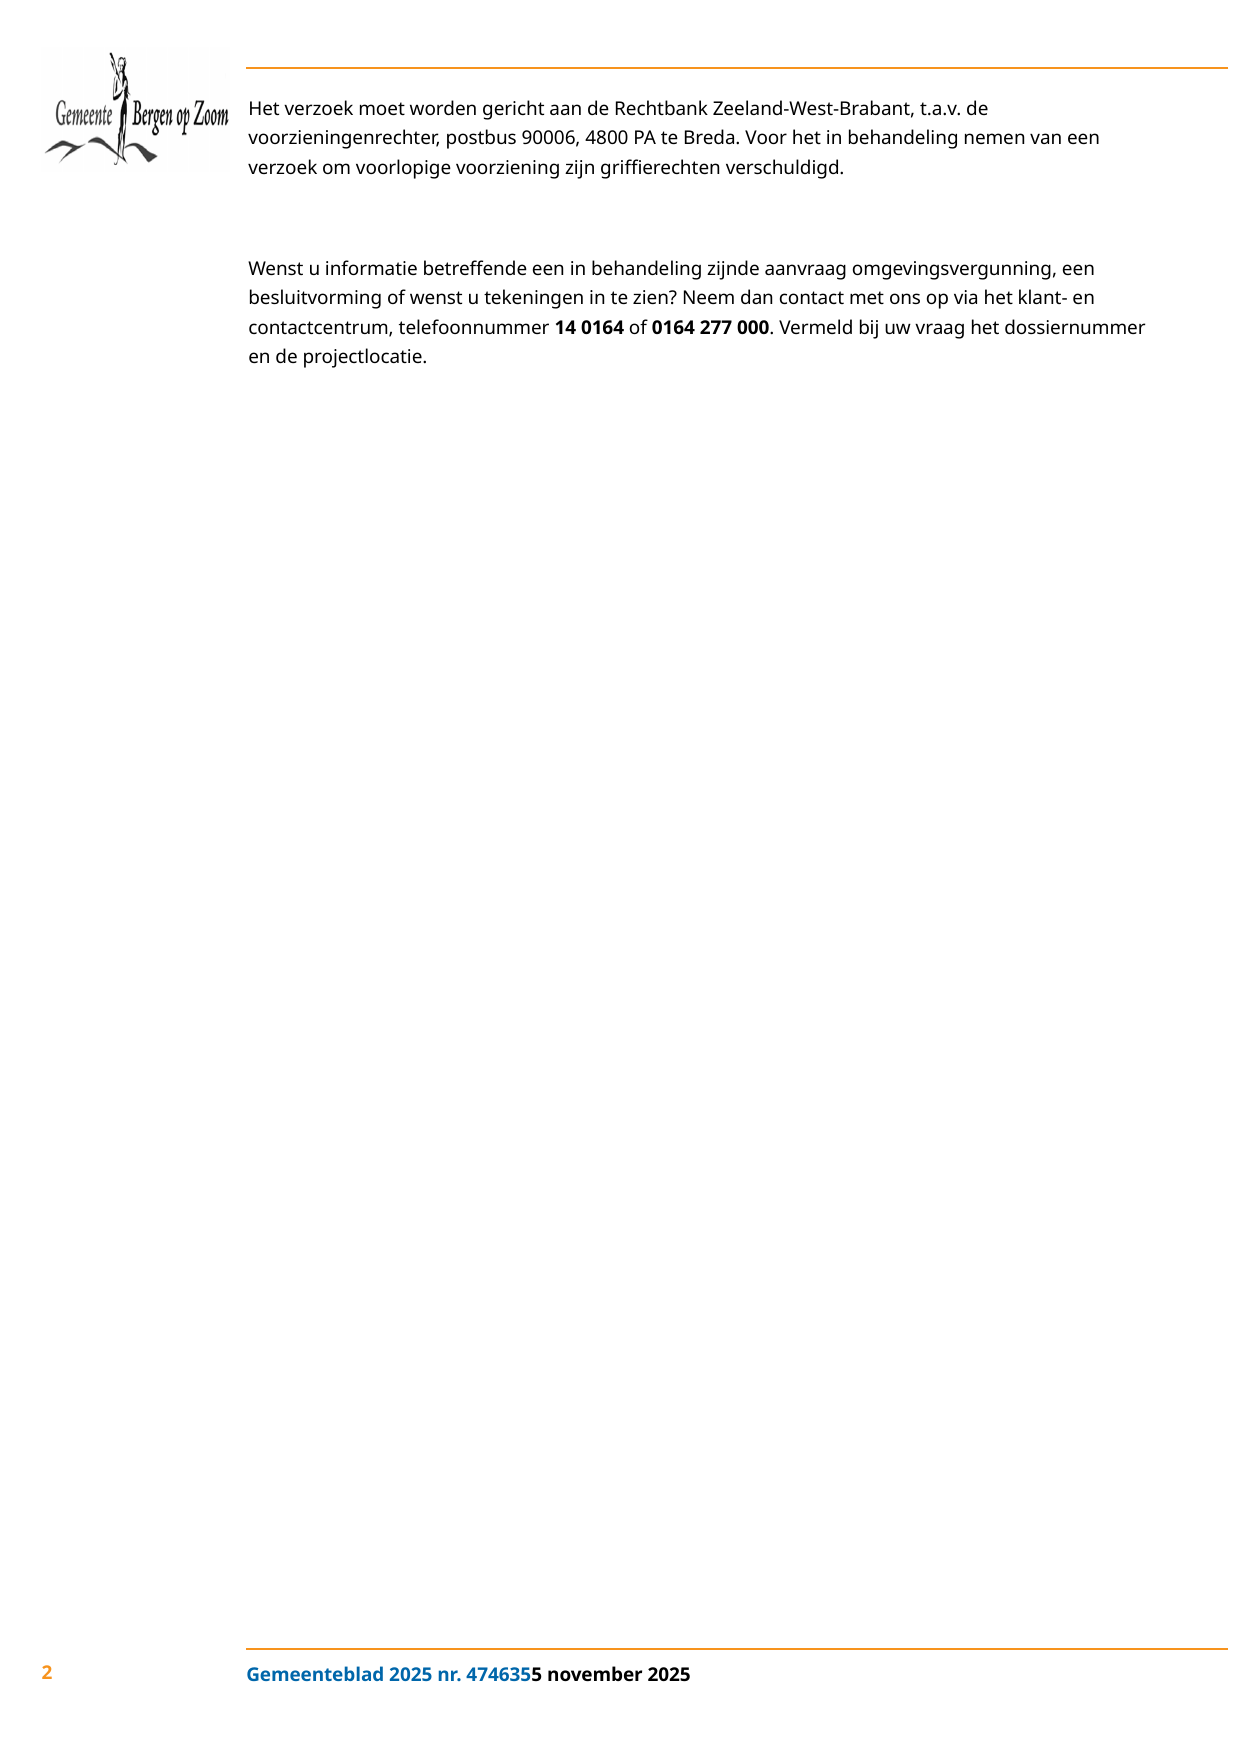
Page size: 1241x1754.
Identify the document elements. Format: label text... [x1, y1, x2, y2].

text Wenst u informatie betreffende een in behandeling zijnde aanvraag omgevingsvergunning, een besluitvorming of wenst u tekeningen in te zien? Neem dan contact met ons op via het klant- en contactcentrum, telefoonnummer 14 0164 of 0164 277 000. Vermeld bij uw vraag het dossiernummer en de projectlocatie. [248, 255, 1152, 369]
picture [41, 47, 231, 172]
text Het verzoek moet worden gericht aan de Rechtbank Zeeland-West-Brabant, t.a.v. de voorzieningenrechter, postbus 90006, 4800 PA te Breda. Voor het in behandeling nemen van een verzoek om voorlopige voorziening zijn griffierechten verschuldigd. [248, 95, 1152, 180]
